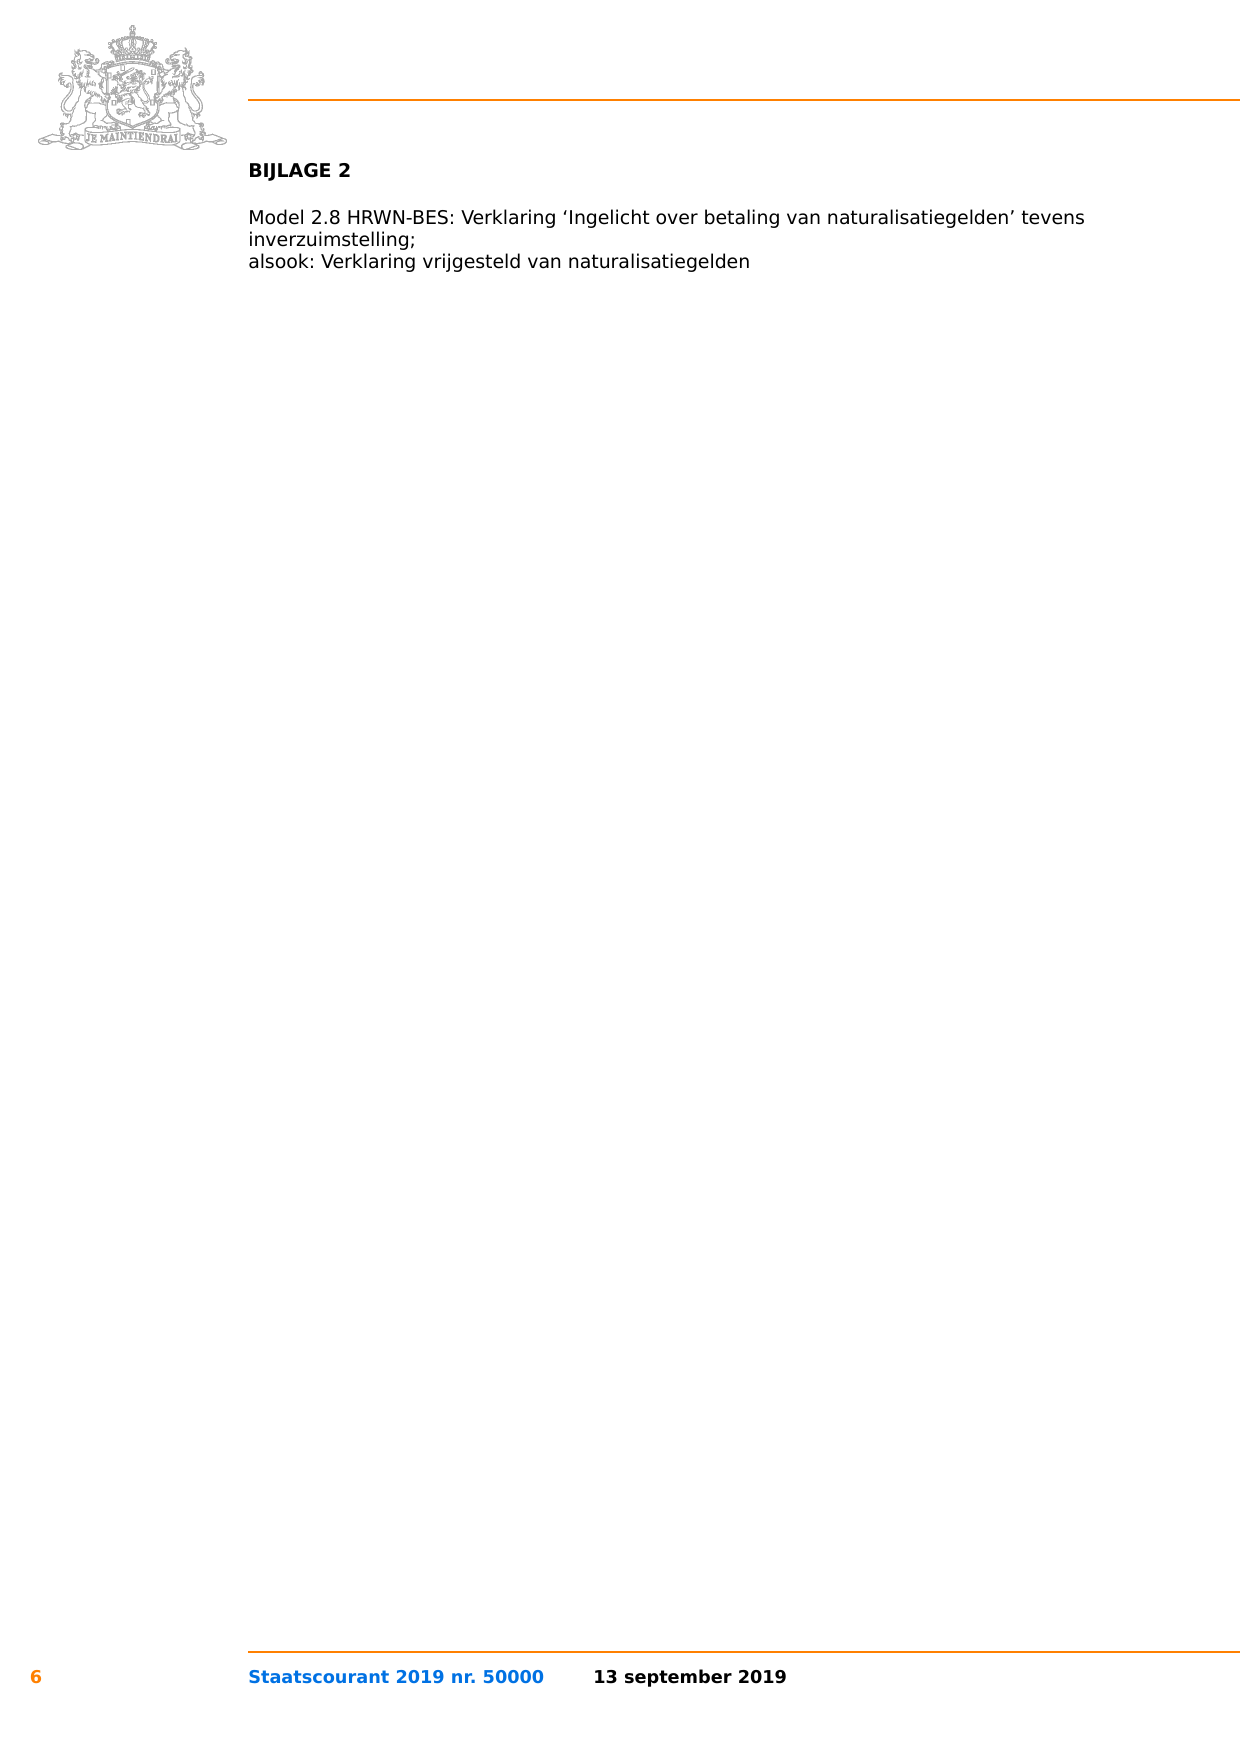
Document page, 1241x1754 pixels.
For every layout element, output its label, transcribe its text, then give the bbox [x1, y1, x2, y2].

subtitle BIJLAGE 2 [248, 160, 1163, 182]
text Model 2.8 HRWN-BES: Verklaring ‘Ingelicht over betaling van naturalisatiegelden’ tevens inverzuimstelling; [248, 207, 1163, 251]
text alsook: Verklaring vrijgesteld van naturalisatiegelden [248, 251, 1163, 273]
picture [38, 25, 227, 150]
